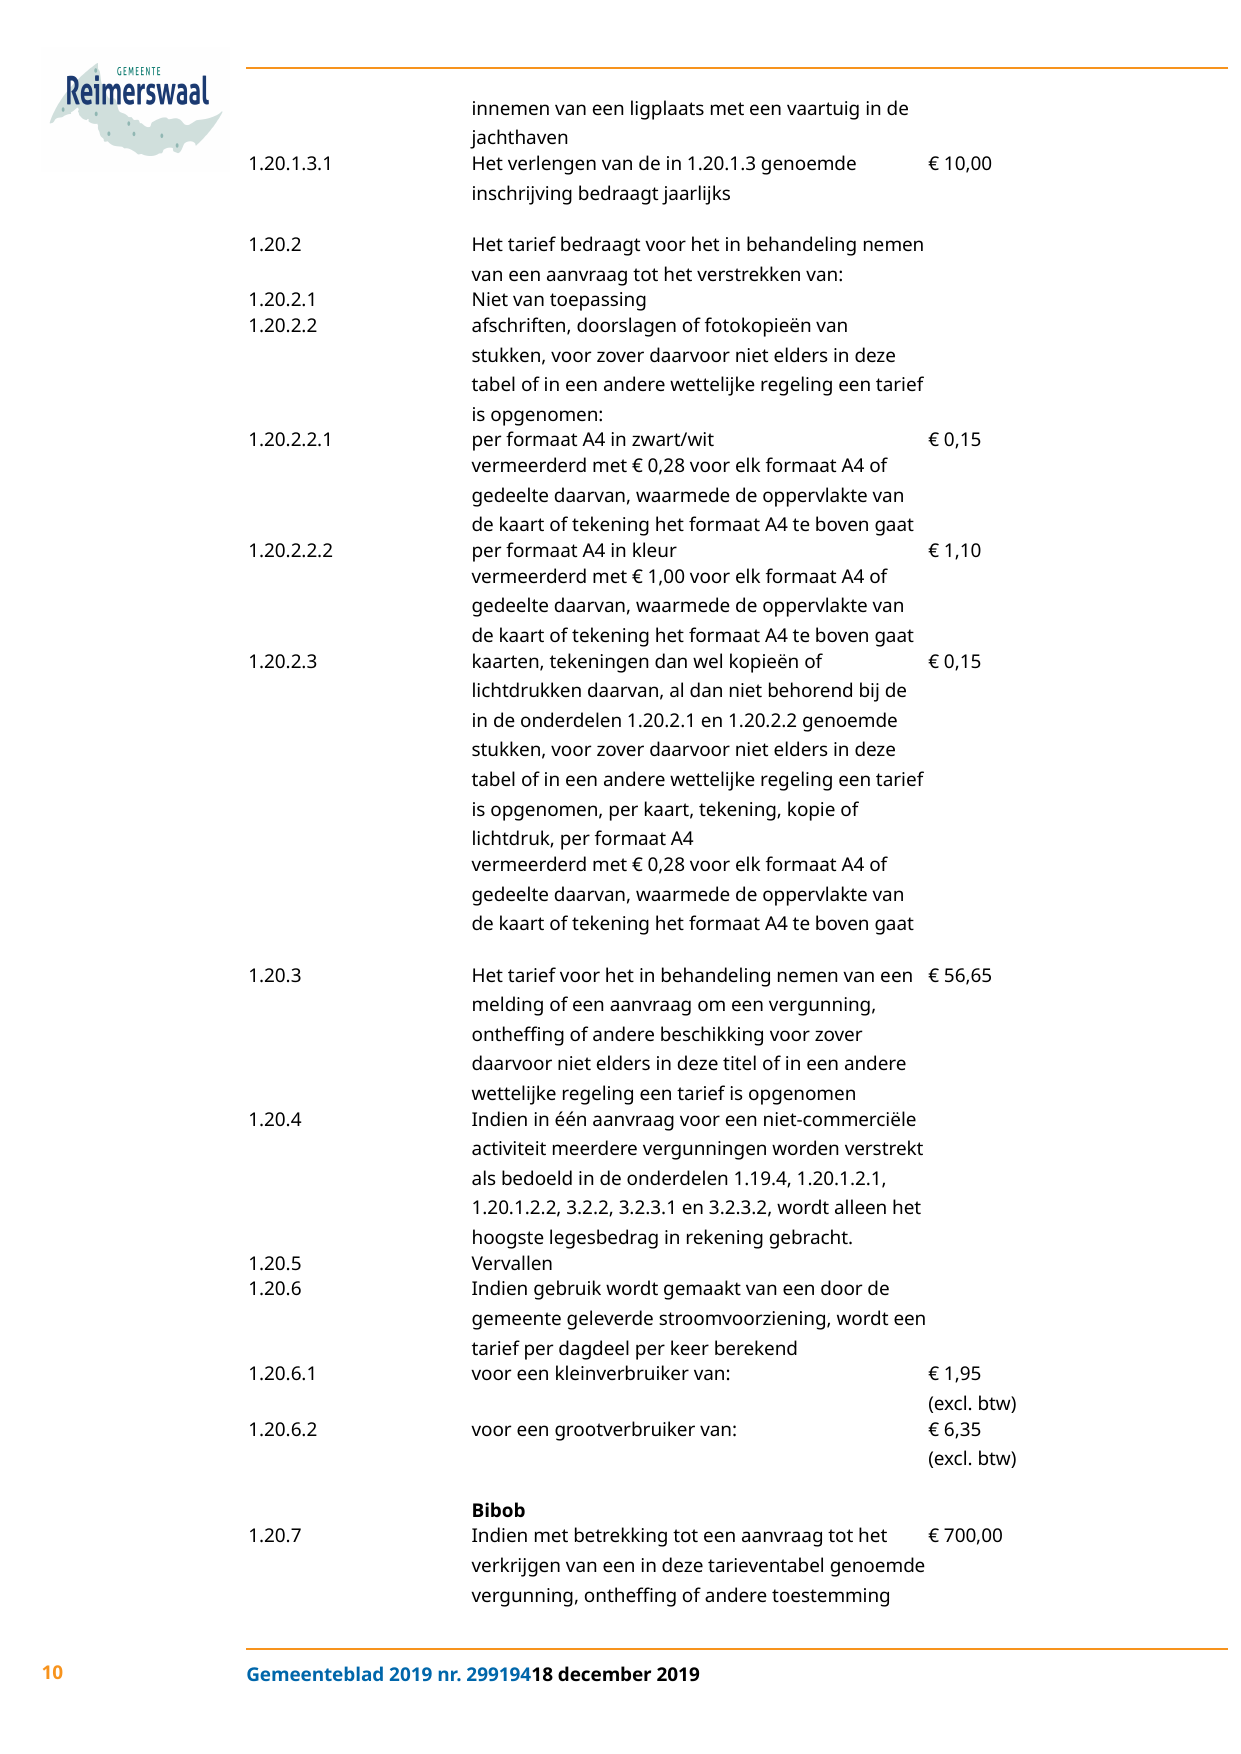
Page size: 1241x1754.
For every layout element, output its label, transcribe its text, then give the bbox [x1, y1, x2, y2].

table_cell Bibob [471, 1497, 928, 1523]
table_cell [928, 231, 1152, 286]
table_cell 1.20.2.1 [248, 286, 471, 312]
table_cell innemen van een ligplaats met een vaartuig in de jachthaven [471, 95, 928, 150]
table_cell kaarten, tekeningen dan wel kopieën of lichtdrukken daarvan, al dan niet behorend bij de in de onderdelen 1.20.2.1 en 1.20.2.2 genoemde stukken, voor zover daarvoor niet elders in deze tabel of in een andere wettelijke regeling een tarief is opgenomen, per kaart, tekening, kopie of lichtdruk, per formaat A4 [471, 648, 928, 851]
table_cell 1.20.2 [248, 231, 471, 286]
table_cell [928, 453, 1152, 537]
table_cell 1.20.1.3.1 [248, 150, 471, 205]
table_cell [928, 312, 1152, 427]
table_cell vermeerderd met € 0,28 voor elk formaat A4 of gedeelte daarvan, waarmede de oppervlakte van de kaart of tekening het formaat A4 te boven gaat [471, 851, 928, 936]
table_cell 1.20.2.2.2 [248, 537, 471, 563]
table_cell voor een grootverbruiker van: [471, 1416, 928, 1471]
table_cell 1.20.6.1 [248, 1361, 471, 1416]
table_cell 1.20.2.3 [248, 648, 471, 851]
table_cell 1.20.6 [248, 1276, 471, 1361]
table_cell [248, 205, 471, 231]
table_cell [471, 1471, 928, 1497]
table_cell [248, 563, 471, 648]
table_cell [928, 1276, 1152, 1361]
table_cell 1.20.5 [248, 1250, 471, 1276]
table_cell € 700,00 [928, 1523, 1152, 1607]
table_cell vermeerderd met € 0,28 voor elk formaat A4 of gedeelte daarvan, waarmede de oppervlakte van de kaart of tekening het formaat A4 te boven gaat [471, 453, 928, 537]
table_cell € 0,15 [928, 427, 1152, 452]
table_cell Het verlengen van de in 1.20.1.3 genoemde inschrijving bedraagt jaarlijks [471, 150, 928, 205]
table_cell [248, 1471, 471, 1497]
picture [41, 47, 231, 172]
table_cell € 56,65 [928, 962, 1152, 1106]
table_cell [248, 851, 471, 936]
table_cell voor een kleinverbruiker van: [471, 1361, 928, 1416]
table_cell € 6,35 (excl. btw) [928, 1416, 1152, 1471]
table_cell 1.20.4 [248, 1106, 471, 1250]
table_cell [928, 851, 1152, 936]
table_cell 1.20.3 [248, 962, 471, 1106]
table_cell [928, 1106, 1152, 1250]
table_cell [928, 1471, 1152, 1497]
table_cell afschriften, doorslagen of fotokopieën van stukken, voor zover daarvoor niet elders in deze tabel of in een andere wettelijke regeling een tarief is opgenomen: [471, 312, 928, 427]
table_cell [928, 1497, 1152, 1523]
table_cell [248, 936, 471, 962]
table_cell € 1,10 [928, 537, 1152, 563]
table_cell per formaat A4 in zwart/wit [471, 427, 928, 452]
table_cell [248, 95, 471, 150]
table_cell Vervallen [471, 1250, 928, 1276]
table_cell [928, 205, 1152, 231]
table_cell Het tarief bedraagt voor het in behandeling nemen van een aanvraag tot het verstrekken van: [471, 231, 928, 286]
table_cell 1.20.6.2 [248, 1416, 471, 1471]
table_cell Het tarief voor het in behandeling nemen van een melding of een aanvraag om een vergunning, ontheffing of andere beschikking voor zover daarvoor niet elders in deze titel of in een andere wettelijke regeling een tarief is opgenomen [471, 962, 928, 1106]
table_cell Indien in één aanvraag voor een niet-commerciële activiteit meerdere vergunningen worden verstrekt als bedoeld in de onderdelen 1.19.4, 1.20.1.2.1, 1.20.1.2.2, 3.2.2, 3.2.3.1 en 3.2.3.2, wordt alleen het hoogste legesbedrag in rekening gebracht. [471, 1106, 928, 1250]
table_cell [928, 286, 1152, 312]
table_cell 1.20.2.2.1 [248, 427, 471, 452]
table_cell [928, 563, 1152, 648]
table_cell € 10,00 [928, 150, 1152, 205]
table_cell [248, 1497, 471, 1523]
table_cell 1.20.7 [248, 1523, 471, 1607]
table_cell [928, 95, 1152, 150]
table_cell per formaat A4 in kleur [471, 537, 928, 563]
table_cell Niet van toepassing [471, 286, 928, 312]
table_cell [928, 1250, 1152, 1276]
table_cell [471, 936, 928, 962]
table_cell [471, 205, 928, 231]
table_cell 1.20.2.2 [248, 312, 471, 427]
table_cell [248, 453, 471, 537]
table_cell Indien gebruik wordt gemaakt van een door de gemeente geleverde stroomvoorziening, wordt een tarief per dagdeel per keer berekend [471, 1276, 928, 1361]
table_cell vermeerderd met € 1,00 voor elk formaat A4 of gedeelte daarvan, waarmede de oppervlakte van de kaart of tekening het formaat A4 te boven gaat [471, 563, 928, 648]
table_cell [928, 936, 1152, 962]
table_cell € 1,95 (excl. btw) [928, 1361, 1152, 1416]
table_cell Indien met betrekking tot een aanvraag tot het verkrijgen van een in deze tarieventabel genoemde vergunning, ontheffing of andere toestemming [471, 1523, 928, 1607]
table_cell € 0,15 [928, 648, 1152, 851]
